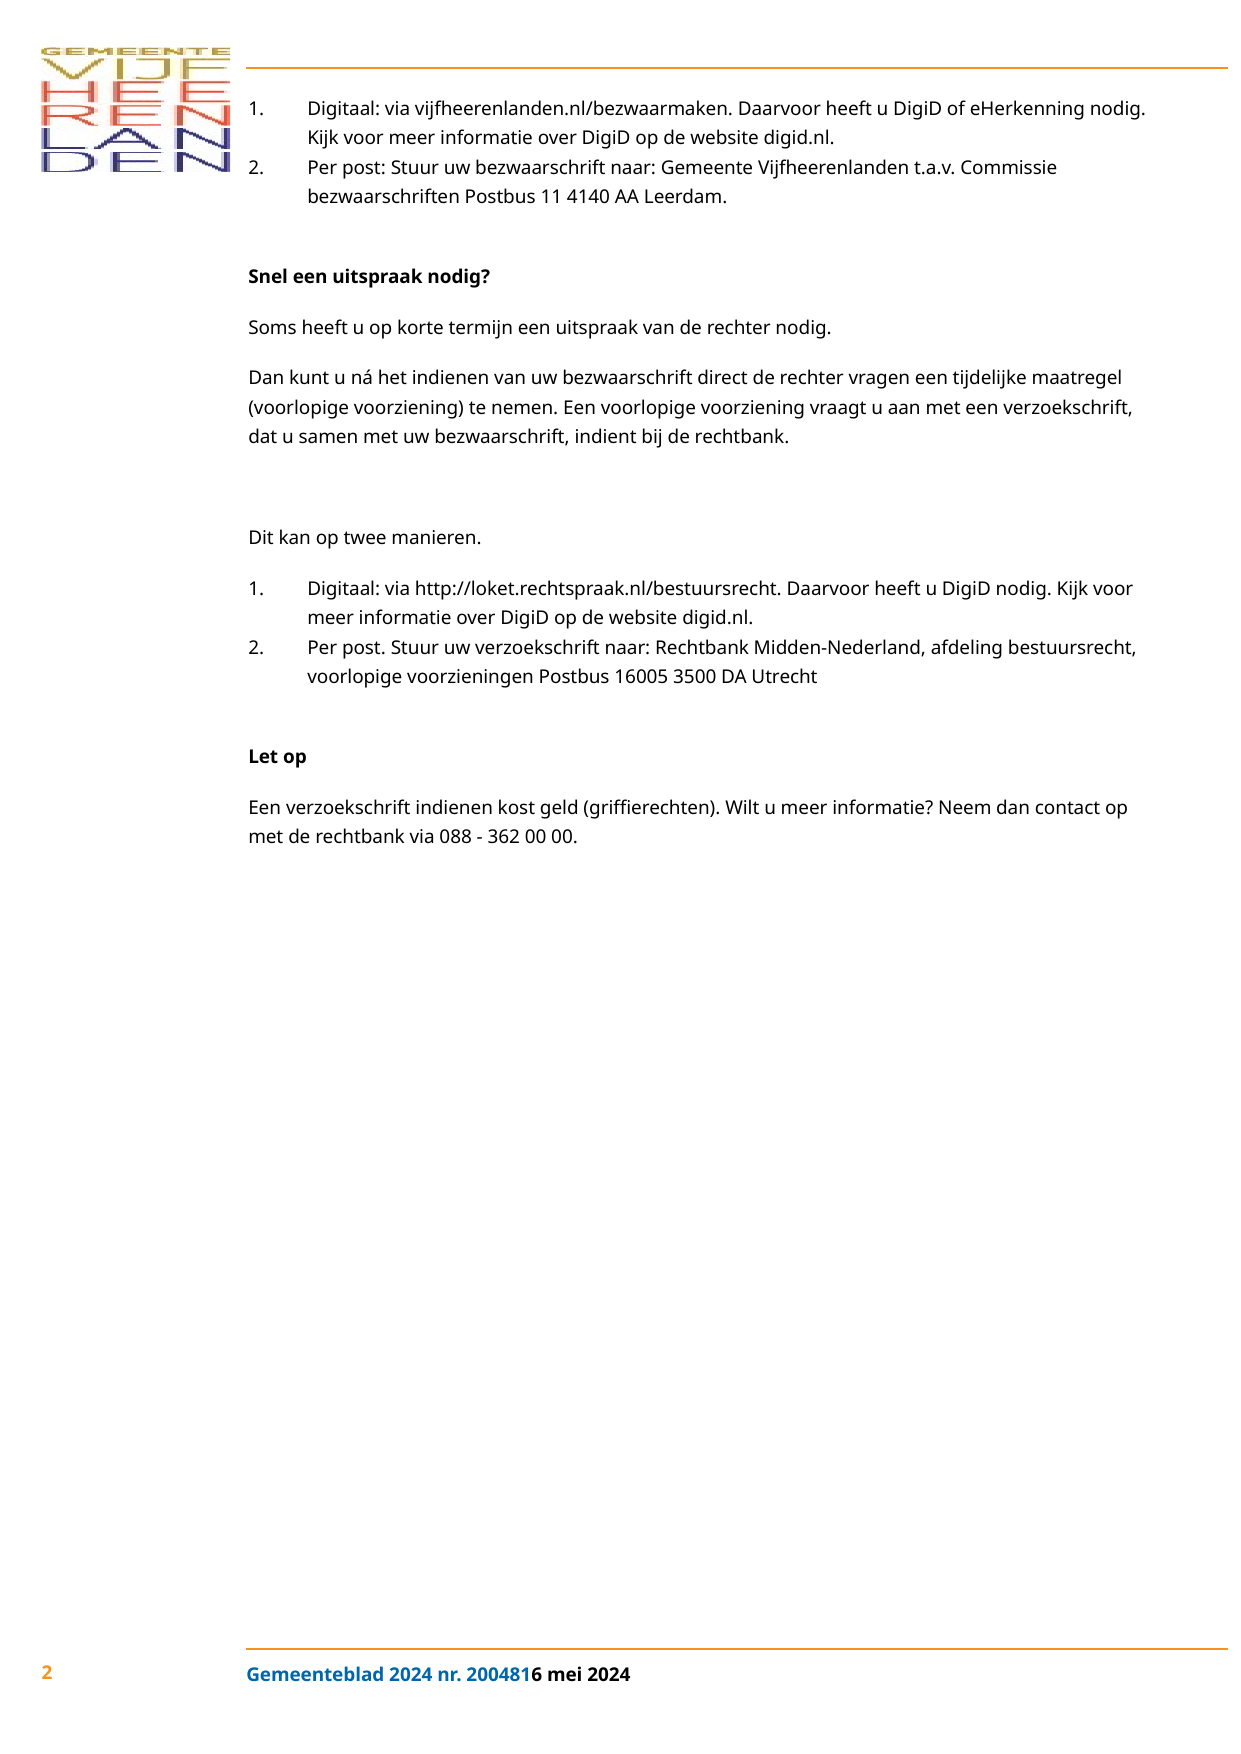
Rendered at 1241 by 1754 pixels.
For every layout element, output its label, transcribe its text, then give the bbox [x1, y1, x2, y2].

text Dan kunt u ná het indienen van uw bezwaarschrift direct de rechter vragen een tijdelijke maatregel (voorlopige voorziening) te nemen. Een voorlopige voorziening vraagt u aan met een verzoekschrift, dat u samen met uw bezwaarschrift, indient bij de rechtbank. [248, 364, 1152, 449]
text Snel een uitspraak nodig? [248, 263, 1152, 289]
text Let op [248, 743, 1152, 769]
list Digitaal: via http://loket.rechtspraak.nl/bestuursrecht. Daarvoor heeft u DigiD nodig. Kijk voor meer informatie over DigiD op de website digid.nl. [248, 575, 1152, 630]
text Een verzoekschrift indienen kost geld (griffierechten). Wilt u meer informatie? Neem dan contact op met de rechtbank via 088 - 362 00 00. [248, 794, 1152, 849]
picture [41, 47, 231, 172]
text Soms heeft u op korte termijn een uitspraak van de rechter nodig. [248, 314, 1152, 340]
list Per post. Stuur uw verzoekschrift naar: Rechtbank Midden-Nederland, afdeling bestuursrecht, voorlopige voorzieningen Postbus 16005 3500 DA Utrecht [248, 634, 1152, 689]
list Digitaal: via vijfheerenlanden.nl/bezwaarmaken. Daarvoor heeft u DigiD of eHerkenning nodig. Kijk voor meer informatie over DigiD op de website digid.nl. [248, 95, 1152, 150]
text Dit kan op twee manieren. [248, 524, 1152, 550]
list Per post: Stuur uw bezwaarschrift naar: Gemeente Vijfheerenlanden t.a.v. Commissie bezwaarschriften Postbus 11 4140 AA Leerdam. [248, 154, 1152, 209]
